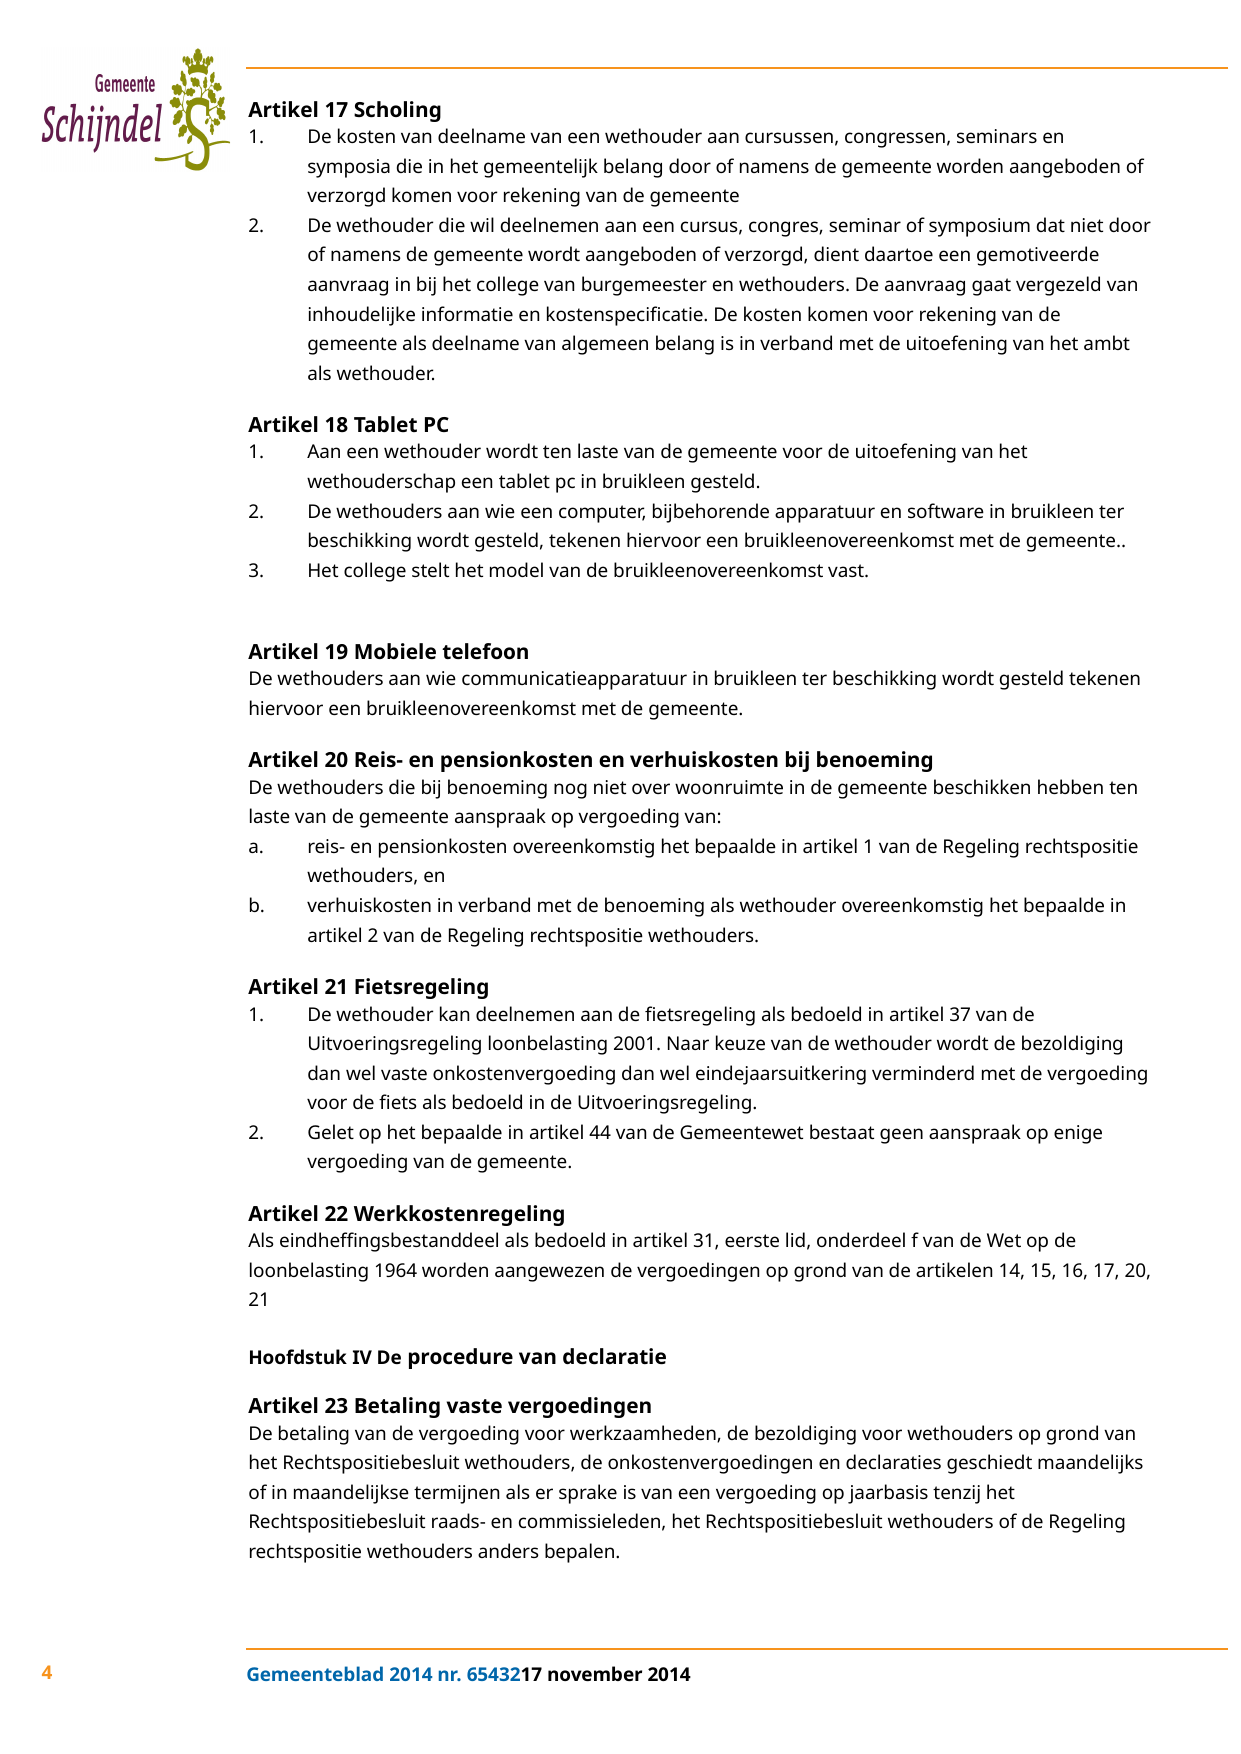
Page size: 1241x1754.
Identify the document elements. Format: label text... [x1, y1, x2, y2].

picture [41, 47, 231, 172]
list De kosten van deelname van een wethouder aan cursussen, congressen, seminars en symposia die in het gemeentelijk belang door of namens de gemeente worden aangeboden of verzorgd komen voor rekening van de gemeente [248, 123, 1152, 208]
text Artikel 22 Werkkostenregeling [248, 1199, 1152, 1227]
text Artikel 21 Fietsregeling [248, 972, 1152, 1001]
text De wethouders die bij benoeming nog niet over woonruimte in de gemeente beschikken hebben ten laste van de gemeente aanspraak op vergoeding van: [248, 774, 1152, 829]
list Gelet op het bepaalde in artikel 44 van de Gemeentewet bestaat geen aanspraak op enige vergoeding van de gemeente. [248, 1119, 1152, 1174]
list verhuiskosten in verband met de benoeming als wethouder overeenkomstig het bepaalde in artikel 2 van de Regeling rechtspositie wethouders. [248, 892, 1152, 948]
text Artikel 18 Tablet PC [248, 410, 1152, 439]
text Artikel 20 Reis- en pensionkosten en verhuiskosten bij benoeming [248, 746, 1152, 774]
list Aan een wethouder wordt ten laste van de gemeente voor de uitoefening van het wethouderschap een tablet pc in bruikleen gesteld. [248, 439, 1152, 494]
text Hoofdstuk IV De procedure van declaratie [248, 1342, 1152, 1370]
text Artikel 17 Scholing [248, 95, 1152, 123]
text Artikel 23 Betaling vaste vergoedingen [248, 1391, 1152, 1420]
list De wethouder kan deelnemen aan de fietsregeling als bedoeld in artikel 37 van de Uitvoeringsregeling loonbelasting 2001. Naar keuze van de wethouder wordt de bezoldiging dan wel vaste onkostenvergoeding dan wel eindejaarsuitkering verminderd met de vergoeding voor de fiets als bedoeld in de Uitvoeringsregeling. [248, 1001, 1152, 1115]
list De wethouders aan wie een computer, bijbehorende apparatuur en software in bruikleen ter beschikking wordt gesteld, tekenen hiervoor een bruikleenovereenkomst met de gemeente.. [248, 498, 1152, 553]
list Het college stelt het model van de bruikleenovereenkomst vast. [248, 557, 1152, 583]
text De wethouders aan wie communicatieapparatuur in bruikleen ter beschikking wordt gesteld tekenen hiervoor een bruikleenovereenkomst met de gemeente. [248, 666, 1152, 721]
text Artikel 19 Mobiele telefoon [248, 637, 1152, 666]
list reis- en pensionkosten overeenkomstig het bepaalde in artikel 1 van de Regeling rechtspositie wethouders, en [248, 833, 1152, 888]
text Als eindheffingsbestanddeel als bedoeld in artikel 31, eerste lid, onderdeel f van de Wet op de loonbelasting 1964 worden aangewezen de vergoedingen op grond van de artikelen 14, 15, 16, 17, 20, 21 [248, 1227, 1152, 1312]
text De betaling van de vergoeding voor werkzaamheden, de bezoldiging voor wethouders op grond van het Rechtspositiebesluit wethouders, de onkostenvergoedingen en declaraties geschiedt maandelijks of in maandelijkse termijnen als er sprake is van een vergoeding op jaarbasis tenzij het Rechtspositiebesluit raads- en commissieleden, het Rechtspositiebesluit wethouders of de Regeling rechtspositie wethouders anders bepalen. [248, 1420, 1152, 1564]
list De wethouder die wil deelnemen aan een cursus, congres, seminar of symposium dat niet door of namens de gemeente wordt aangeboden of verzorgd, dient daartoe een gemotiveerde aanvraag in bij het college van burgemeester en wethouders. De aanvraag gaat vergezeld van inhoudelijke informatie en kostenspecificatie. De kosten komen voor rekening van de gemeente als deelname van algemeen belang is in verband met de uitoefening van het ambt als wethouder. [248, 212, 1152, 386]
